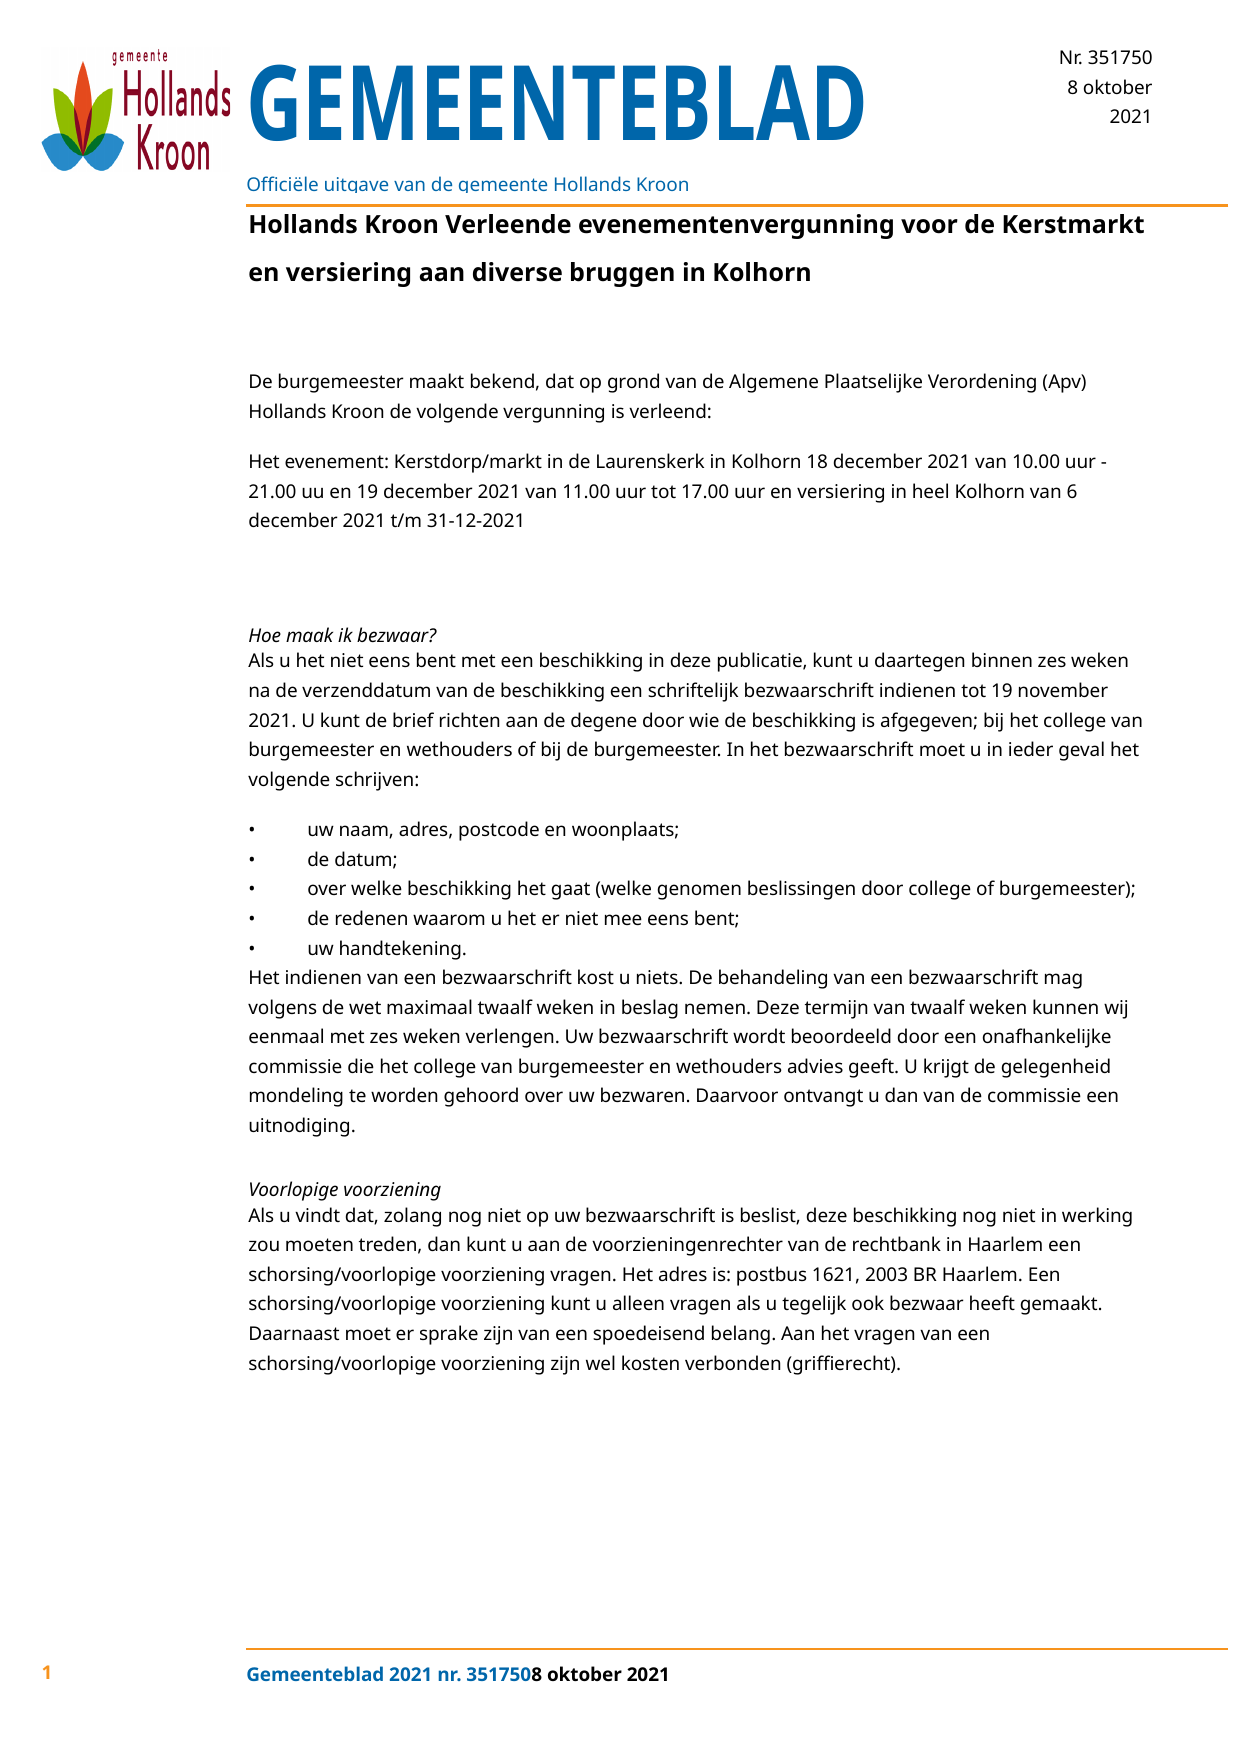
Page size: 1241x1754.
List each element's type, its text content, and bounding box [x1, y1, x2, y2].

text Als u het niet eens bent met een beschikking in deze publicatie, kunt u daartegen binnen zes weken na de verzenddatum van de beschikking een schriftelijk bezwaarschrift indienen tot 19 november 2021. U kunt de brief richten aan de degene door wie de beschikking is afgegeven; bij het college van burgemeester en wethouders of bij de burgemeester. In het bezwaarschrift moet u in ieder geval het volgende schrijven: [248, 648, 1152, 792]
list uw naam, adres, postcode en woonplaats; [248, 816, 1152, 842]
text Hoe maak ik bezwaar? [248, 622, 1152, 648]
picture [41, 47, 231, 172]
text Hollands Kroon Verleende evenementenvergunning voor de Kerstmarkt en versiering aan diverse bruggen in Kolhorn [248, 207, 1152, 288]
text Voorlopige voorziening [248, 1176, 1152, 1202]
list over welke beschikking het gaat (welke genomen beslissingen door college of burgemeester); [248, 876, 1152, 901]
text Het evenement: Kerstdorp/markt in de Laurenskerk in Kolhorn 18 december 2021 van 10.00 uur - 21.00 uu en 19 december 2021 van 11.00 uur tot 17.00 uur en versiering in heel Kolhorn van 6 december 2021 t/m 31-12-2021 [248, 448, 1152, 533]
text De burgemeester maakt bekend, dat op grond van de Algemene Plaatselijke Verordening (Apv) Hollands Kroon de volgende vergunning is verleend: [248, 368, 1152, 424]
list uw handtekening. [248, 935, 1152, 960]
text Het indienen van een bezwaarschrift kost u niets. De behandeling van een bezwaarschrift mag volgens de wet maximaal twaalf weken in beslag nemen. Deze termijn van twaalf weken kunnen wij eenmaal met zes weken verlengen. Uw bezwaarschrift wordt beoordeeld door een onafhankelijke commissie die het college van burgemeester en wethouders advies geeft. U krijgt de gelegenheid mondeling te worden gehoord over uw bezwaren. Daarvoor ontvangt u dan van de commissie een uitnodiging. [248, 964, 1152, 1138]
text Als u vindt dat, zolang nog niet op uw bezwaarschrift is beslist, deze beschikking nog niet in werking zou moeten treden, dan kunt u aan de voorzieningenrechter van de rechtbank in Haarlem een schorsing/voorlopige voorziening vragen. Het adres is: postbus 1621, 2003 BR Haarlem. Een schorsing/voorlopige voorziening kunt u alleen vragen als u tegelijk ook bezwaar heeft gemaakt. Daarnaast moet er sprake zijn van een spoedeisend belang. Aan het vragen van een schorsing/voorlopige voorziening zijn wel kosten verbonden (griffierecht). [248, 1202, 1152, 1376]
list de datum; [248, 846, 1152, 872]
list de redenen waarom u het er niet mee eens bent; [248, 905, 1152, 931]
